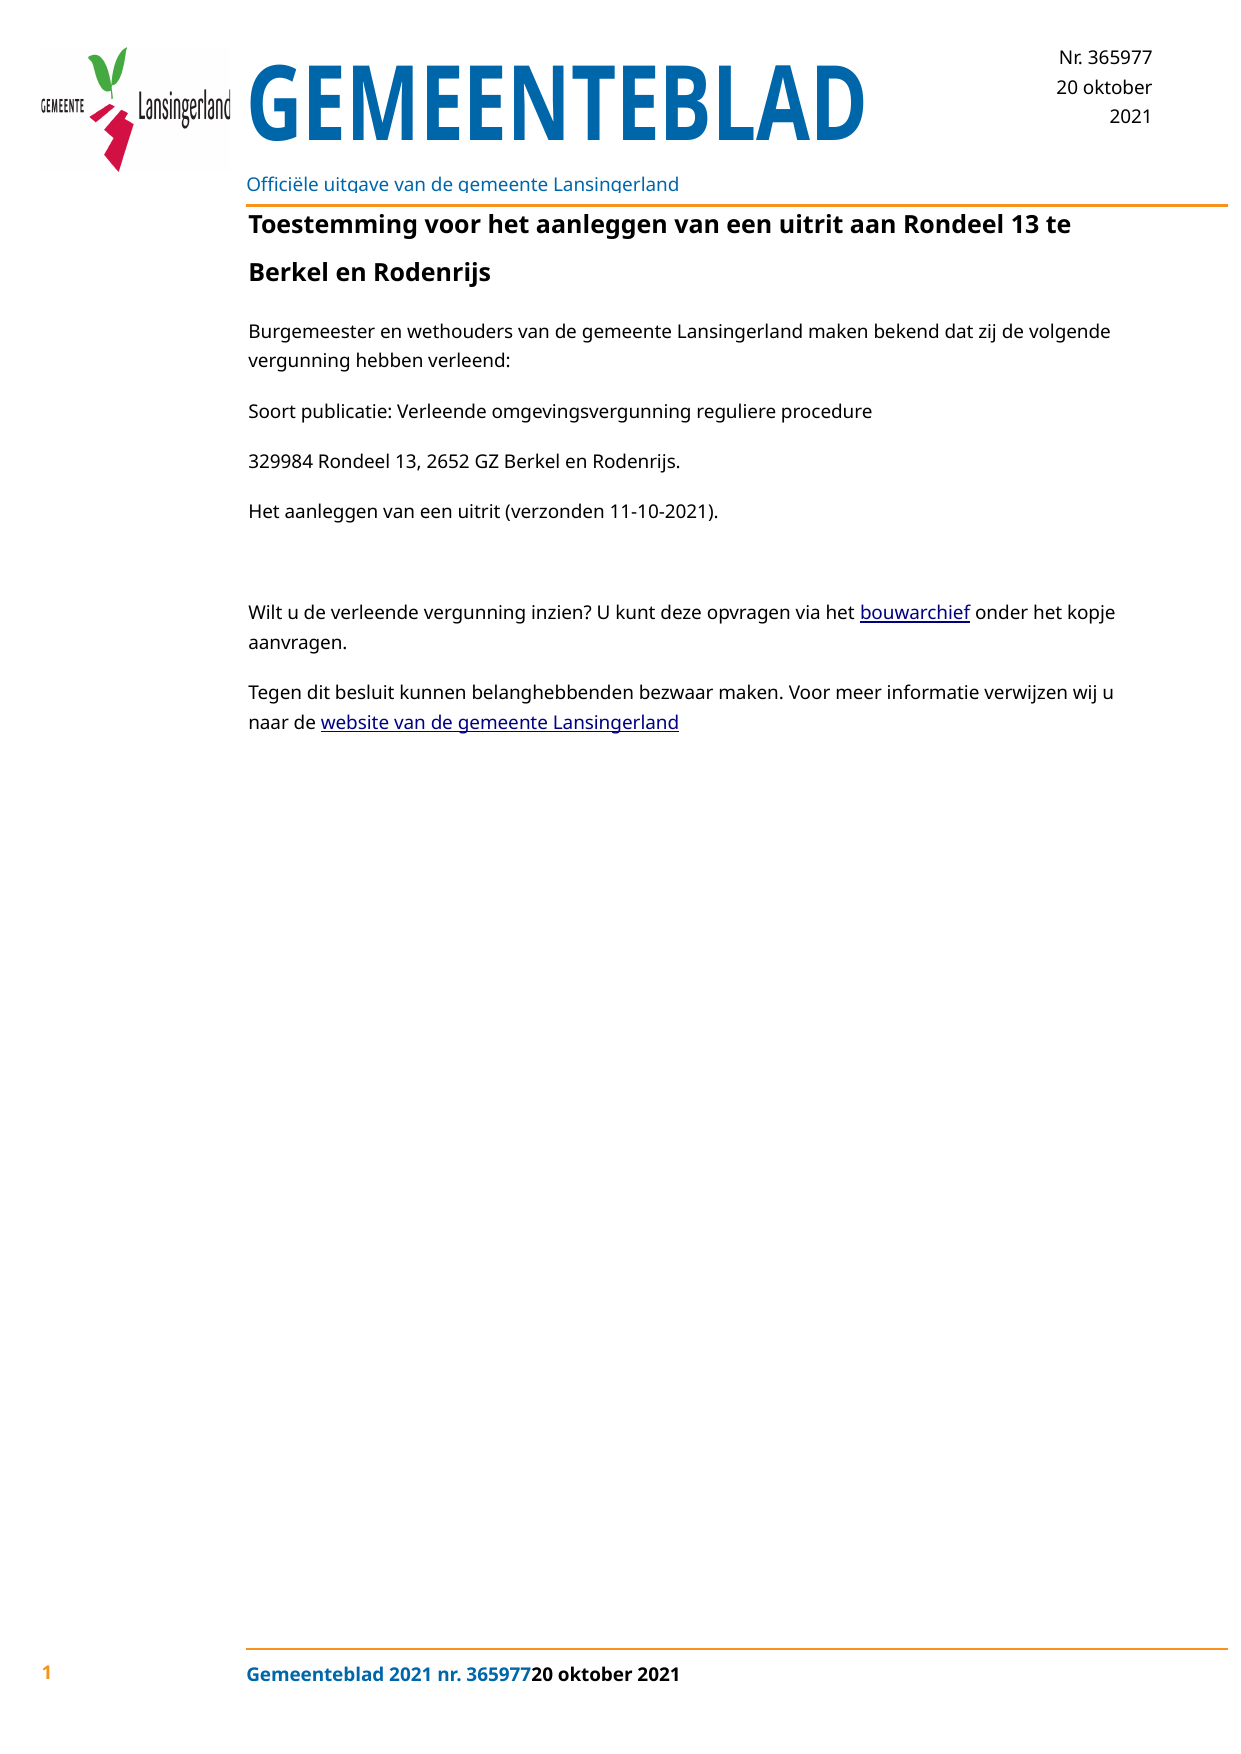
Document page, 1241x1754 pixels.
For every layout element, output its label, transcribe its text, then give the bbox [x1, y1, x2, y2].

text Toestemming voor het aanleggen van een uitrit aan Rondeel 13 te Berkel en Rodenrijs [248, 207, 1152, 288]
text Soort publicatie: Verleende omgevingsvergunning reguliere procedure [248, 398, 1152, 424]
text Burgemeester en wethouders van de gemeente Lansingerland maken bekend dat zij de volgende vergunning hebben verleend: [248, 318, 1152, 373]
text Het aanleggen van een uitrit (verzonden 11-10-2021). [248, 499, 1152, 524]
picture [41, 47, 231, 172]
text 329984 Rondeel 13, 2652 GZ Berkel en Rodenrijs. [248, 448, 1152, 474]
text Tegen dit besluit kunnen belanghebbenden bezwaar maken. Voor meer informatie verwijzen wij u naar de website van de gemeente Lansingerland [248, 679, 1152, 735]
text Wilt u de verleende vergunning inzien? U kunt deze opvragen via het bouwarchief onder het kopje aanvragen. [248, 599, 1152, 655]
